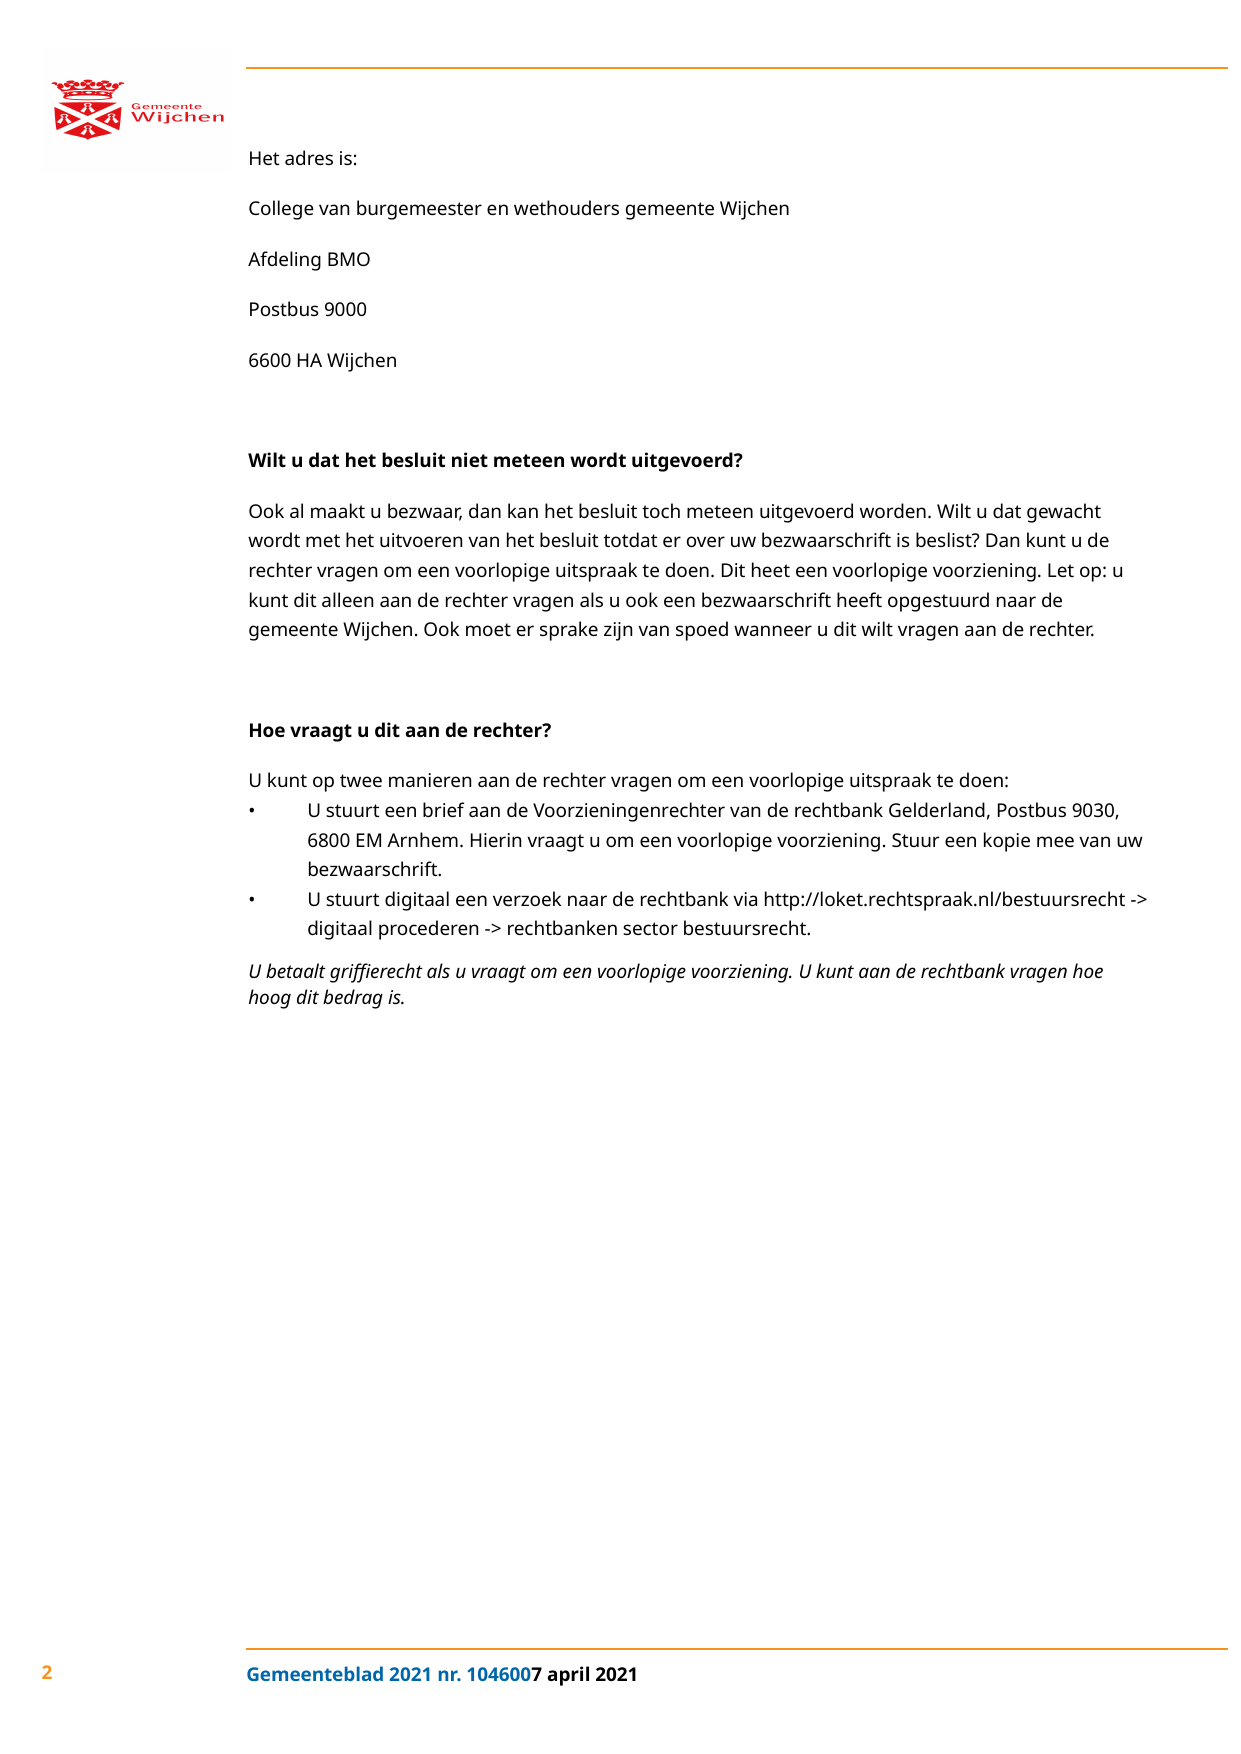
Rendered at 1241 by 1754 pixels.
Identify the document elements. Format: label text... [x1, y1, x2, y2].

text College van burgemeester en wethouders gemeente Wijchen [248, 196, 1152, 221]
text Afdeling BMO [248, 246, 1152, 272]
text U kunt op twee manieren aan de rechter vragen om een voorlopige uitspraak te doen: [248, 768, 1152, 793]
text Ook al maakt u bezwaar, dan kan het besluit toch meteen uitgevoerd worden. Wilt u dat gewacht wordt met het uitvoeren van het besluit totdat er over uw bezwaarschrift is beslist? Dan kunt u de rechter vragen om een voorlopige uitspraak te doen. Dit heet een voorlopige voorziening. Let op: u kunt dit alleen aan de rechter vragen als u ook een bezwaarschrift heeft opgestuurd naar de gemeente Wijchen. Ook moet er sprake zijn van spoed wanneer u dit wilt vragen aan de rechter. [248, 498, 1152, 642]
text U betaalt griffierecht als u vraagt om een voorlopige voorziening. U kunt aan de rechtbank vragen hoe hoog dit bedrag is. [248, 959, 1152, 1010]
text Postbus 9000 [248, 296, 1152, 322]
text Het adres is: [248, 145, 1152, 171]
list U stuurt een brief aan de Voorzieningenrechter van de rechtbank Gelderland, Postbus 9030, 6800 EM Arnhem. Hierin vraagt u om een voorlopige voorziening. Stuur een kopie mee van uw bezwaarschrift. [248, 797, 1152, 882]
text 6600 HA Wijchen [248, 347, 1152, 373]
text Wilt u dat het besluit niet meteen wordt uitgevoerd? [248, 448, 1152, 473]
picture [41, 47, 231, 172]
list U stuurt digitaal een verzoek naar de rechtbank via http://loket.rechtspraak.nl/bestuursrecht -> digitaal procederen -> rechtbanken sector bestuursrecht. [248, 886, 1152, 941]
text Hoe vraagt u dit aan de rechter? [248, 717, 1152, 743]
